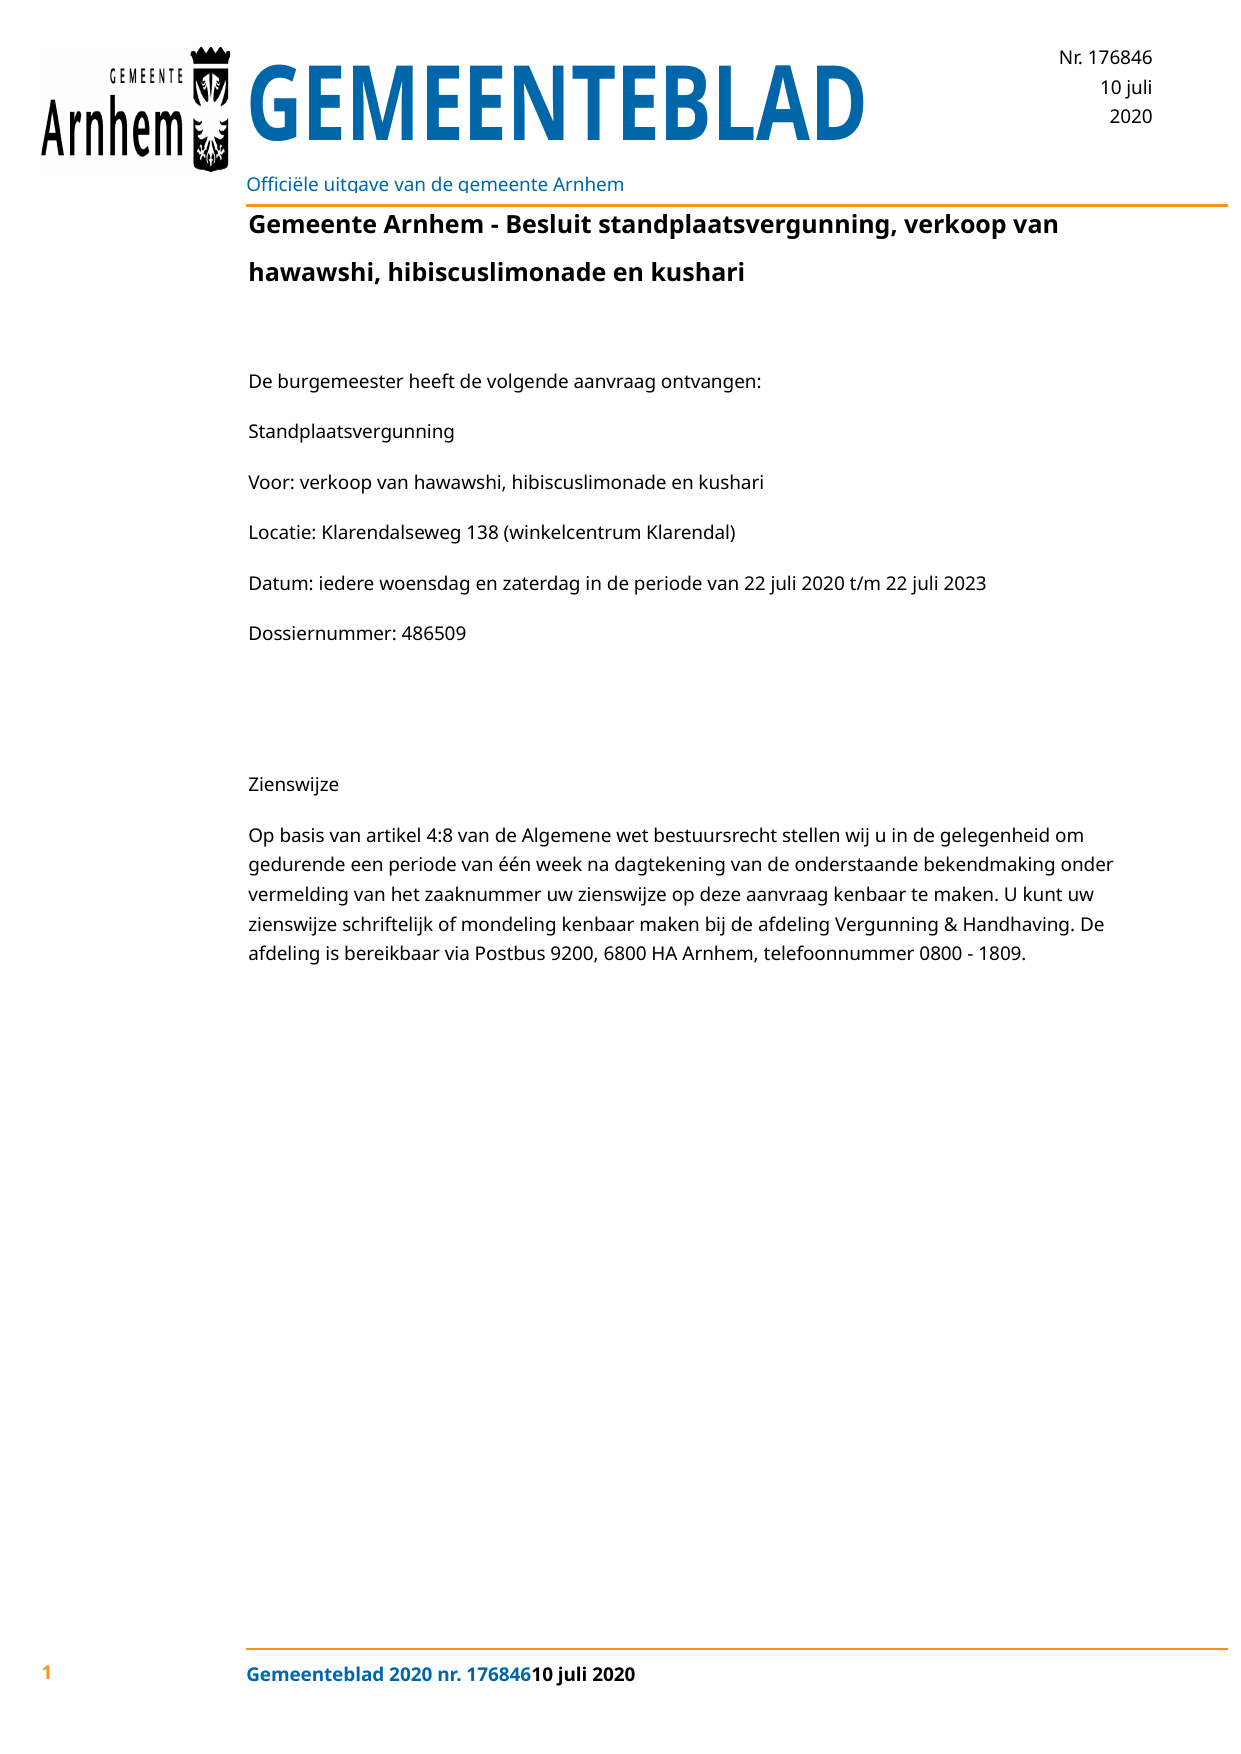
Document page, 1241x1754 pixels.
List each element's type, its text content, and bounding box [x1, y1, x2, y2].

text Gemeente Arnhem - Besluit standplaatsvergunning, verkoop van hawawshi, hibiscuslimonade en kushari [248, 207, 1152, 288]
picture [41, 47, 231, 172]
text Datum: iedere woensdag en zaterdag in de periode van 22 juli 2020 t/m 22 juli 2023 [248, 570, 1152, 596]
text Zienswijze [248, 772, 1152, 797]
text Voor: verkoop van hawawshi, hibiscuslimonade en kushari [248, 469, 1152, 495]
text Locatie: Klarendalseweg 138 (winkelcentrum Klarendal) [248, 519, 1152, 545]
text Dossiernummer: 486509 [248, 620, 1152, 646]
text Op basis van artikel 4:8 van de Algemene wet bestuursrecht stellen wij u in de gelegenheid om gedurende een periode van één week na dagtekening van de onderstaande bekendmaking onder vermelding van het zaaknummer uw zienswijze op deze aanvraag kenbaar te maken. U kunt uw zienswijze schriftelijk of mondeling kenbaar maken bij de afdeling Vergunning & Handhaving. De afdeling is bereikbaar via Postbus 9200, 6800 HA Arnhem, telefoonnummer 0800 - 1809. [248, 822, 1152, 966]
text De burgemeester heeft de volgende aanvraag ontvangen: [248, 368, 1152, 394]
text Standplaatsvergunning [248, 419, 1152, 444]
